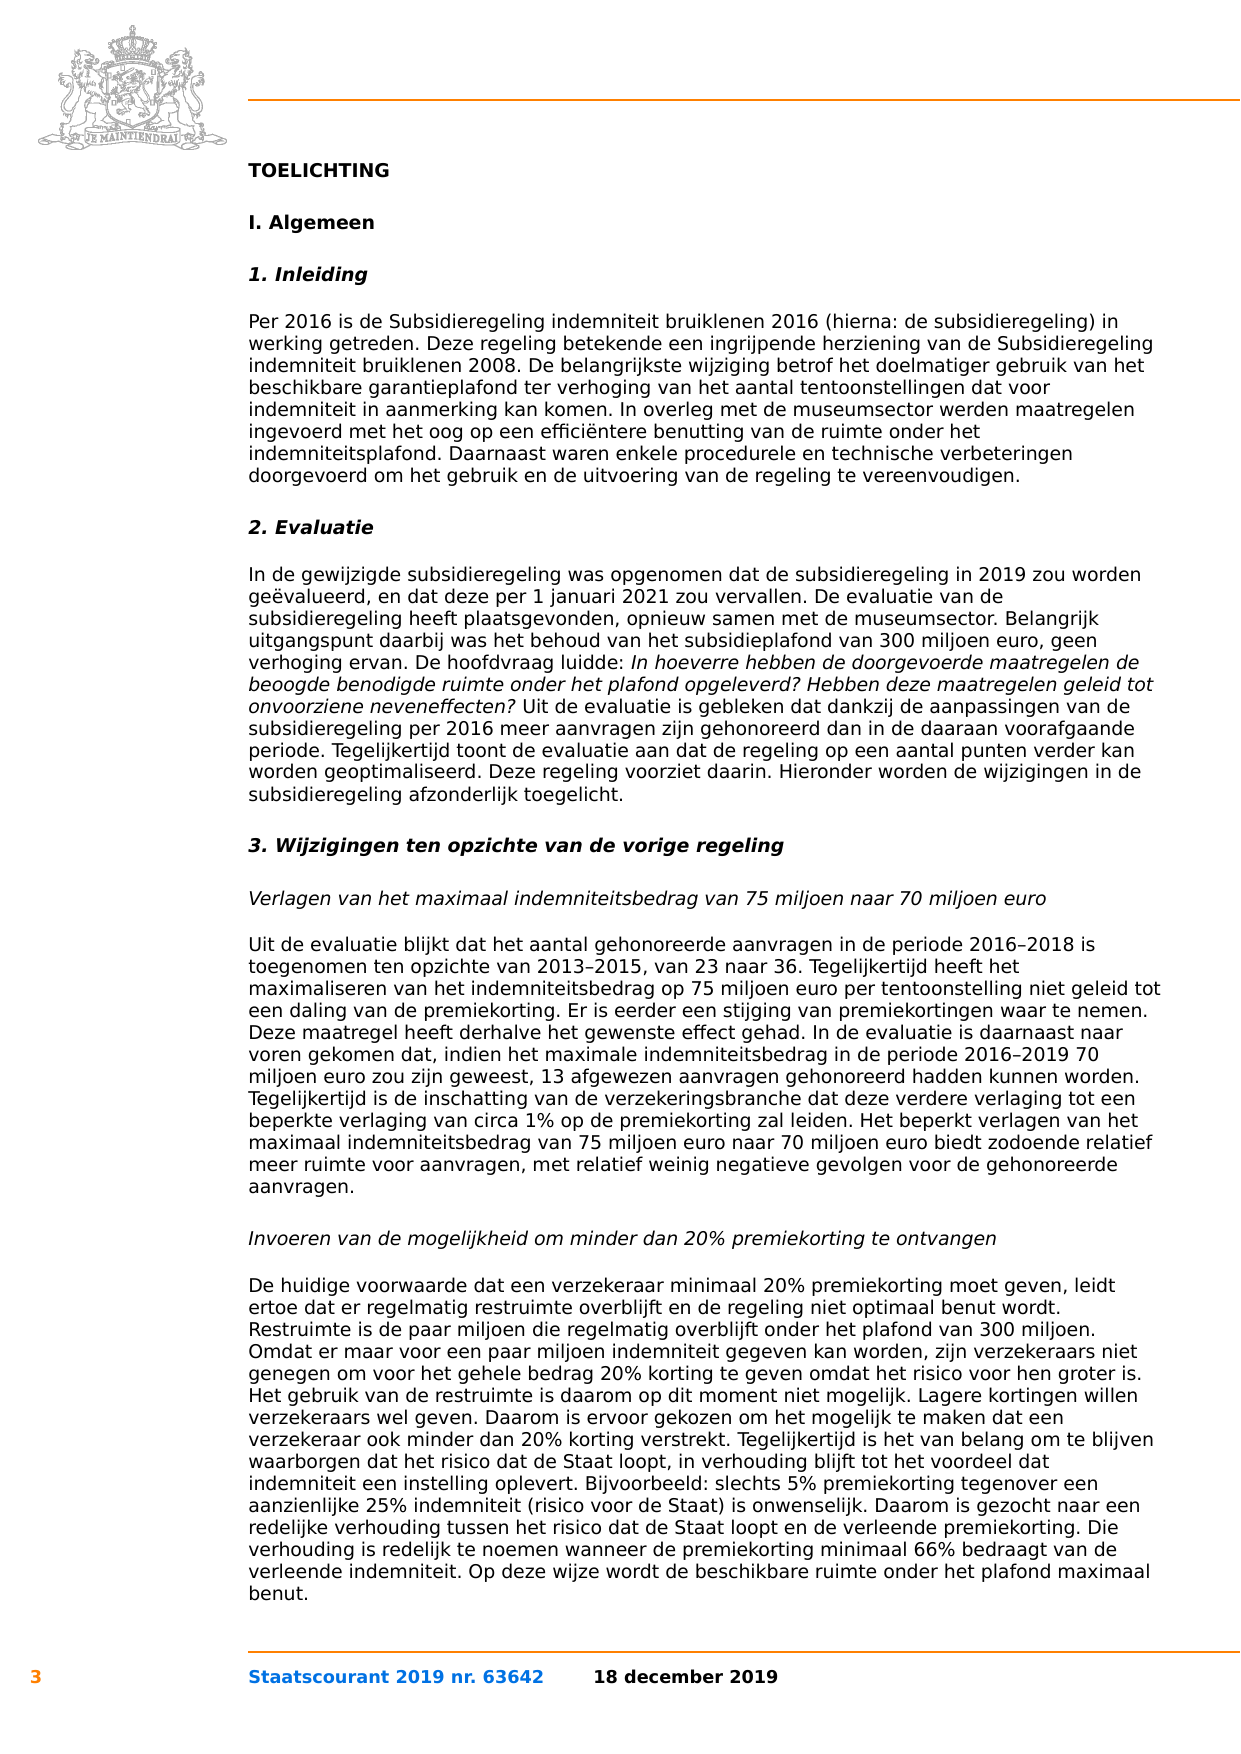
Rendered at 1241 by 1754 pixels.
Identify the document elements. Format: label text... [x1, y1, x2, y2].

picture [38, 25, 227, 150]
text Per 2016 is de Subsidieregeling indemniteit bruiklenen 2016 (hierna: de subsidieregeling) in werking getreden. Deze regeling betekende een ingrijpende herziening van de Subsidieregeling indemniteit bruiklenen 2008. De belangrijkste wijziging betrof het doelmatiger gebruik van het beschikbare garantieplafond ter verhoging van het aantal tentoonstellingen dat voor indemniteit in aanmerking kan komen. In overleg met de museumsector werden maatregelen ingevoerd met het oog op een efficiëntere benutting van de ruimte onder het indemniteitsplafond. Daarnaast waren enkele procedurele en technische verbeteringen doorgevoerd om het gebruik en de uitvoering van de regeling te vereenvoudigen. [248, 311, 1163, 487]
subtitle Invoeren van de mogelijkheid om minder dan 20% premiekorting te ontvangen [248, 1228, 1163, 1250]
text In de gewijzigde subsidieregeling was opgenomen dat de subsidieregeling in 2019 zou worden geëvalueerd, en dat deze per 1 januari 2021 zou vervallen. De evaluatie van de subsidieregeling heeft plaatsgevonden, opnieuw samen met de museumsector. Belangrijk uitgangspunt daarbij was het behoud van het subsidieplafond van 300 miljoen euro, geen verhoging ervan. De hoofdvraag luidde: In hoeverre hebben de doorgevoerde maatregelen de beoogde benodigde ruimte onder het plafond opgeleverd? Hebben deze maatregelen geleid tot onvoorziene neveneffecten? Uit de evaluatie is gebleken dat dankzij de aanpassingen van de subsidieregeling per 2016 meer aanvragen zijn gehonoreerd dan in de daaraan voorafgaande periode. Tegelijkertijd toont de evaluatie aan dat de regeling op een aantal punten verder kan worden geoptimaliseerd. Deze regeling voorziet daarin. Hieronder worden de wijzigingen in de subsidieregeling afzonderlijk toegelicht. [248, 564, 1163, 805]
subtitle 2. Evaluatie [248, 517, 1163, 539]
text Uit de evaluatie blijkt dat het aantal gehonoreerde aanvragen in de periode 2016–2018 is toegenomen ten opzichte van 2013–2015, van 23 naar 36. Tegelijkertijd heeft het maximaliseren van het indemniteitsbedrag op 75 miljoen euro per tentoonstelling niet geleid tot een daling van de premiekorting. Er is eerder een stijging van premiekortingen waar te nemen. Deze maatregel heeft derhalve het gewenste effect gehad. In de evaluatie is daarnaast naar voren gekomen dat, indien het maximale indemniteitsbedrag in de periode 2016–2019 70 miljoen euro zou zijn geweest, 13 afgewezen aanvragen gehonoreerd hadden kunnen worden. Tegelijkertijd is de inschatting van de verzekeringsbranche dat deze verdere verlaging tot een beperkte verlaging van circa 1% op de premiekorting zal leiden. Het beperkt verlagen van het maximaal indemniteitsbedrag van 75 miljoen euro naar 70 miljoen euro biedt zodoende relatief meer ruimte voor aanvragen, met relatief weinig negatieve gevolgen voor de gehonoreerde aanvragen. [248, 934, 1163, 1198]
subtitle 3. Wijzigingen ten opzichte van de vorige regeling [248, 835, 1163, 857]
subtitle 1. Inleiding [248, 264, 1163, 286]
text De huidige voorwaarde dat een verzekeraar minimaal 20% premiekorting moet geven, leidt ertoe dat er regelmatig restruimte overblijft en de regeling niet optimaal benut wordt. Restruimte is de paar miljoen die regelmatig overblijft onder het plafond van 300 miljoen. Omdat er maar voor een paar miljoen indemniteit gegeven kan worden, zijn verzekeraars niet genegen om voor het gehele bedrag 20% korting te geven omdat het risico voor hen groter is. Het gebruik van de restruimte is daarom op dit moment niet mogelijk. Lagere kortingen willen verzekeraars wel geven. Daarom is ervoor gekozen om het mogelijk te maken dat een verzekeraar ook minder dan 20% korting verstrekt. Tegelijkertijd is het van belang om te blijven waarborgen dat het risico dat de Staat loopt, in verhouding blijft tot het voordeel dat indemniteit een instelling oplevert. Bijvoorbeeld: slechts 5% premiekorting tegenover een aanzienlijke 25% indemniteit (risico voor de Staat) is onwenselijk. Daarom is gezocht naar een redelijke verhouding tussen het risico dat de Staat loopt en de verleende premiekorting. Die verhouding is redelijk te noemen wanneer de premiekorting minimaal 66% bedraagt van de verleende indemniteit. Op deze wijze wordt de beschikbare ruimte onder het plafond maximaal benut. [248, 1275, 1163, 1605]
subtitle I. Algemeen [248, 212, 1163, 234]
subtitle Verlagen van het maximaal indemniteitsbedrag van 75 miljoen naar 70 miljoen euro [248, 887, 1163, 909]
subtitle TOELICHTING [248, 160, 1163, 182]
